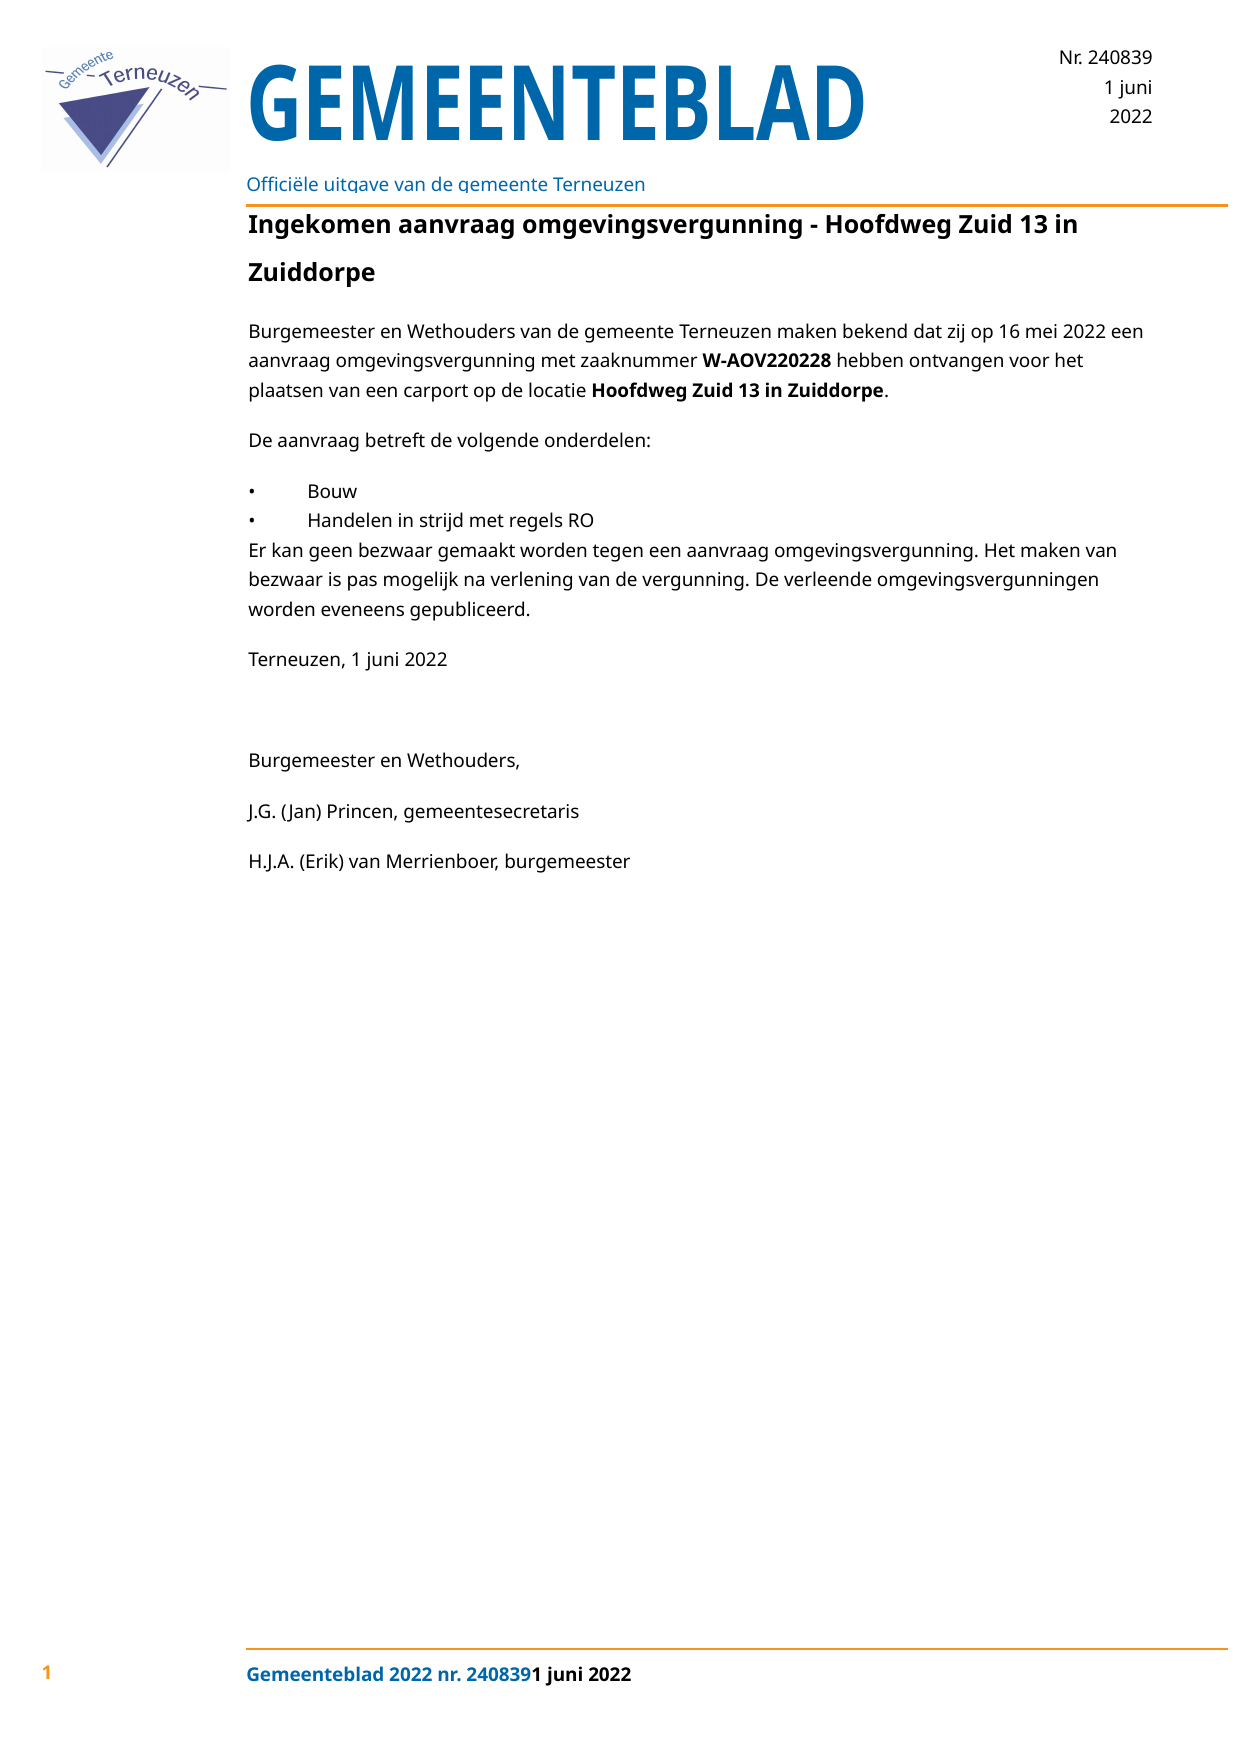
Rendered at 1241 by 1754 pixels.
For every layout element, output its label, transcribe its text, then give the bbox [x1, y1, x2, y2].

text J.G. (Jan) Princen, gemeentesecretaris [248, 798, 1152, 824]
picture [41, 47, 231, 172]
list Bouw [248, 478, 1152, 504]
text Ingekomen aanvraag omgevingsvergunning - Hoofdweg Zuid 13 in Zuiddorpe [248, 207, 1152, 288]
text Terneuzen, 1 juni 2022 [248, 647, 1152, 672]
list Handelen in strijd met regels RO [248, 507, 1152, 533]
text Burgemeester en Wethouders, [248, 747, 1152, 773]
text Burgemeester en Wethouders van de gemeente Terneuzen maken bekend dat zij op 16 mei 2022 een aanvraag omgevingsvergunning met zaaknummer W-AOV220228 hebben ontvangen voor het plaatsen van een carport op de locatie Hoofdweg Zuid 13 in Zuiddorpe. [248, 318, 1152, 403]
text H.J.A. (Erik) van Merrienboer, burgemeester [248, 848, 1152, 874]
text Er kan geen bezwaar gemaakt worden tegen een aanvraag omgevingsvergunning. Het maken van bezwaar is pas mogelijk na verlening van de vergunning. De verleende omgevingsvergunningen worden eveneens gepubliceerd. [248, 537, 1152, 622]
text De aanvraag betreft de volgende onderdelen: [248, 427, 1152, 453]
